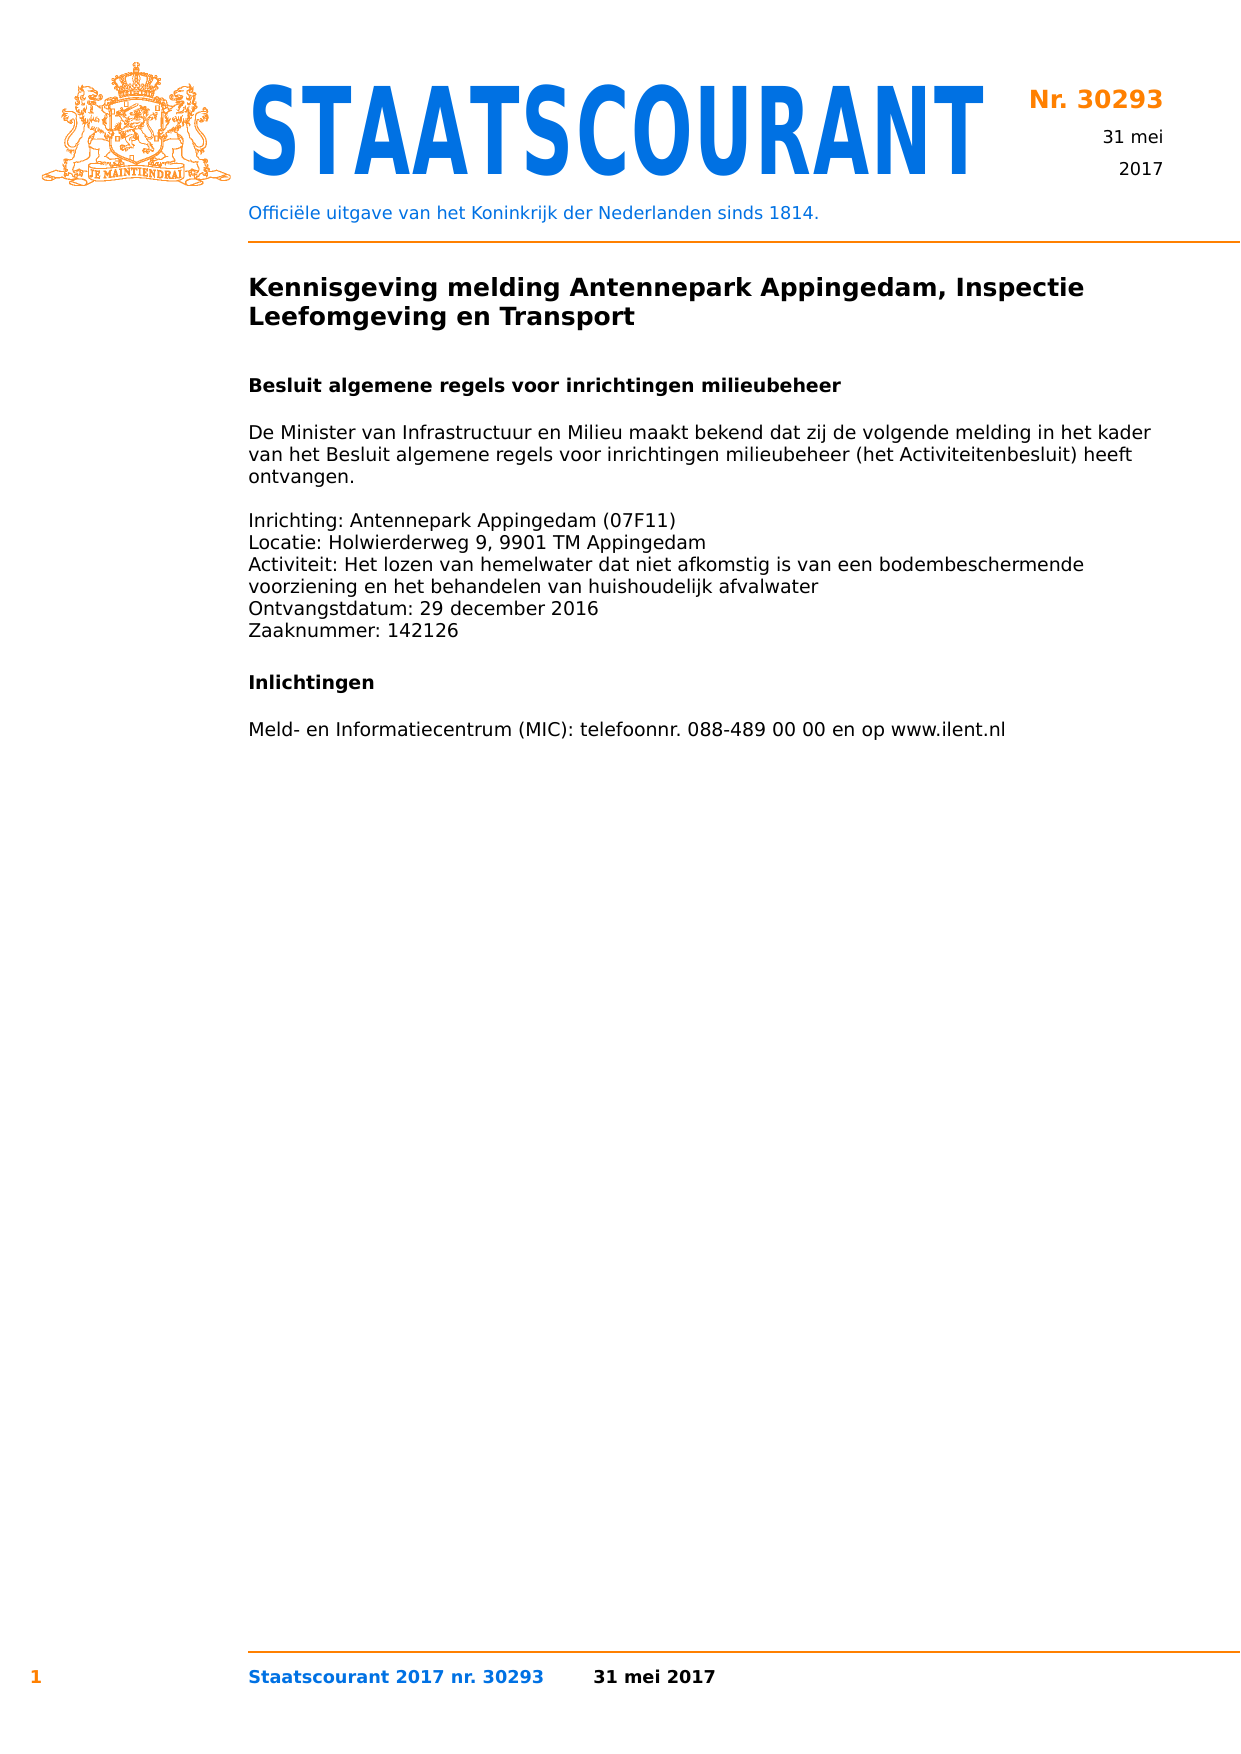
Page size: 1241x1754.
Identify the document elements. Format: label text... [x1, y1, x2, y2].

subtitle Kennisgeving melding Antennepark Appingedam, Inspectie Leefomgeving en Transport [248, 273, 1163, 331]
subtitle Besluit algemene regels voor inrichtingen milieubeheer [248, 375, 1163, 397]
table_header Nr. 30293 [998, 62, 1240, 121]
table_cell 2017 [998, 153, 1240, 203]
text Locatie: Holwierderweg 9, 9901 TM Appingedam [248, 532, 1163, 554]
table_header [25, 62, 248, 241]
text Inrichting: Antennepark Appingedam (07F11) [248, 510, 1163, 532]
table_header STAATSCOURANT [248, 62, 998, 203]
table_cell 31 mei [998, 121, 1240, 153]
picture [41, 62, 231, 186]
text Ontvangstdatum: 29 december 2016 [248, 598, 1163, 620]
text Zaaknummer: 142126 [248, 620, 1163, 642]
text De Minister van Infrastructuur en Milieu maakt bekend dat zij de volgende melding in het kader van het Besluit algemene regels voor inrichtingen milieubeheer (het Activiteitenbesluit) heeft ontvangen. [248, 422, 1163, 488]
text voorziening en het behandelen van huishoudelijk afvalwater [248, 576, 1163, 598]
text Meld- en Informatiecentrum (MIC): telefoonnr. 088-489 00 00 en op www.ilent.nl [248, 719, 1163, 741]
table_cell Officiële uitgave van het Koninkrijk der Nederlanden sinds 1814. [248, 203, 1240, 241]
subtitle Inlichtingen [248, 672, 1163, 694]
text Activiteit: Het lozen van hemelwater dat niet afkomstig is van een bodembeschermende [248, 554, 1163, 576]
